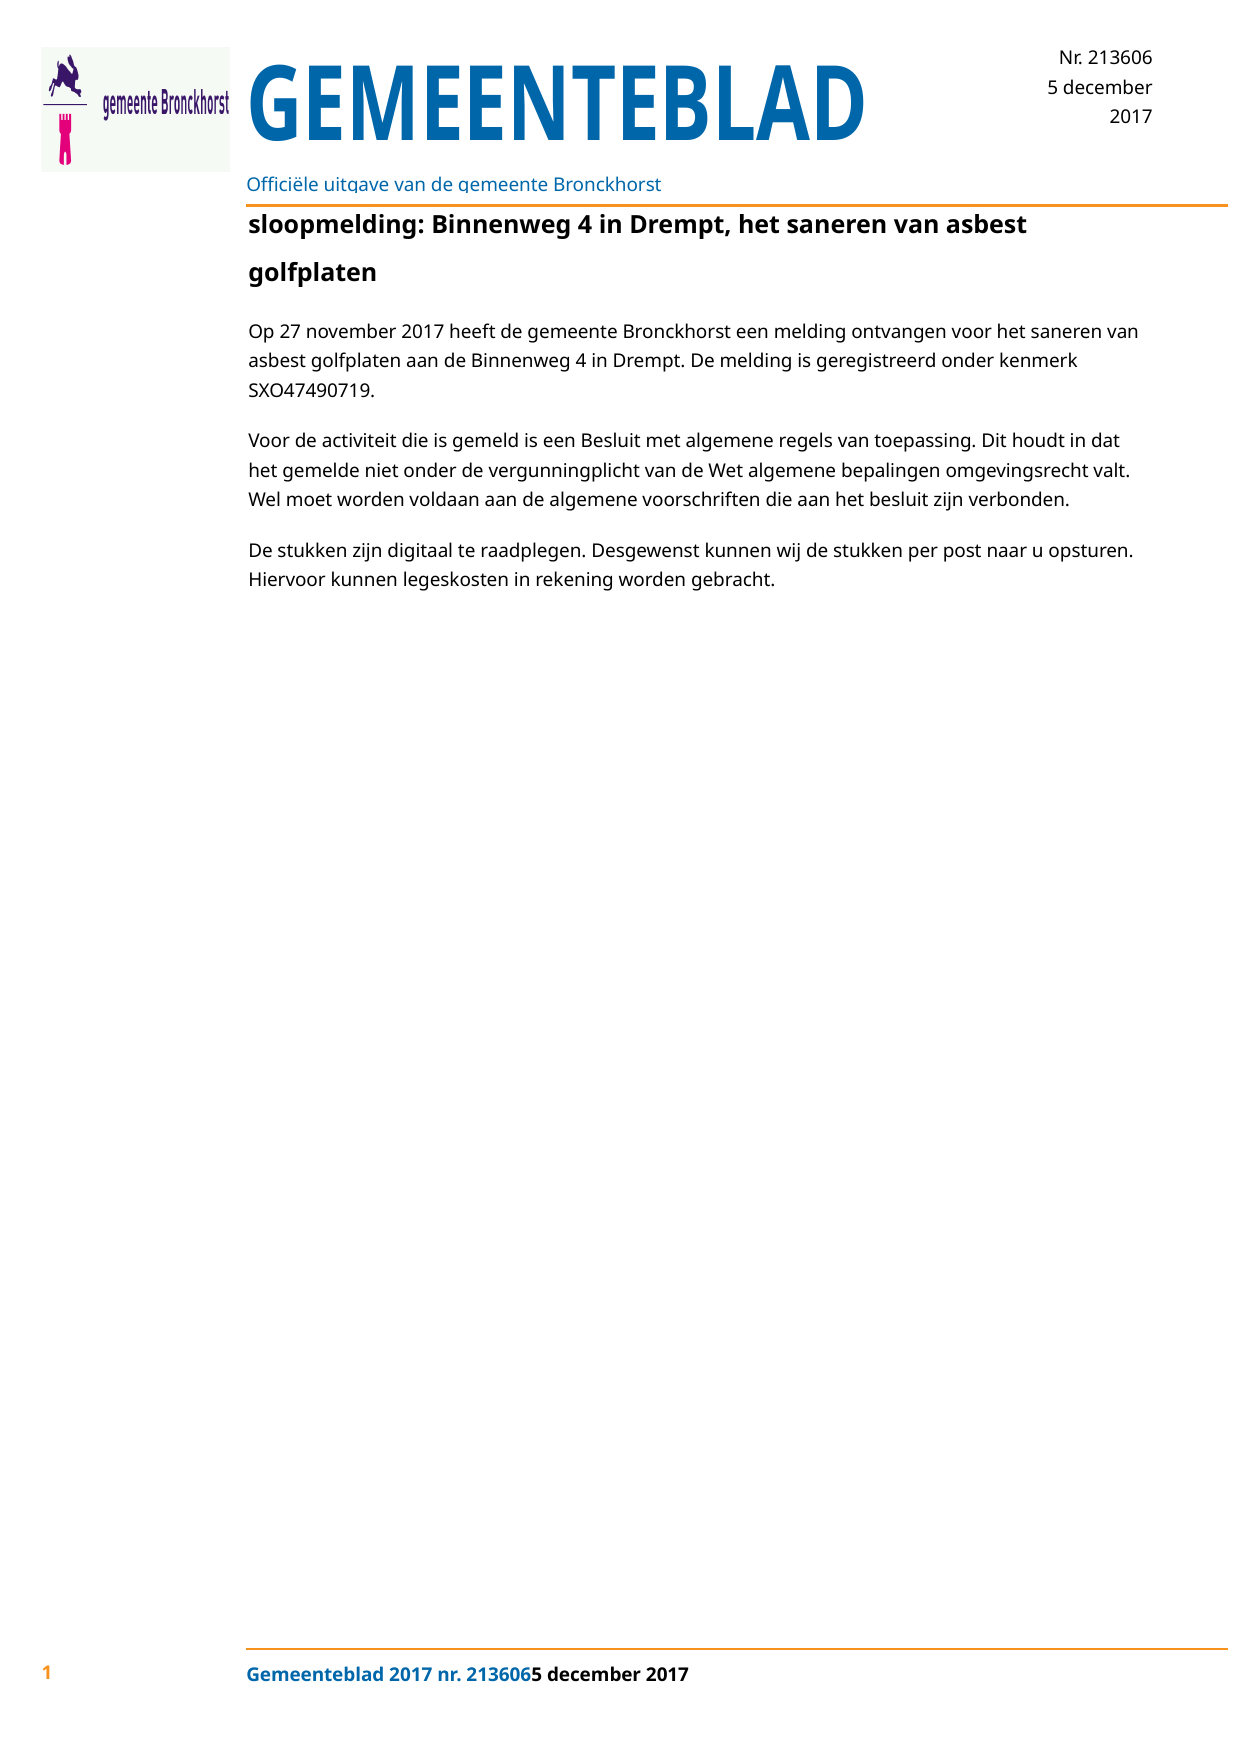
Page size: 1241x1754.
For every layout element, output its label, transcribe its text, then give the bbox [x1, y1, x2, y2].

text De stukken zijn digitaal te raadplegen. Desgewenst kunnen wij de stukken per post naar u opsturen. Hiervoor kunnen legeskosten in rekening worden gebracht. [248, 537, 1152, 592]
text Op 27 november 2017 heeft de gemeente Bronckhorst een melding ontvangen voor het saneren van asbest golfplaten aan de Binnenweg 4 in Drempt. De melding is geregistreerd onder kenmerk SXO47490719. [248, 318, 1152, 403]
text Voor de activiteit die is gemeld is een Besluit met algemene regels van toepassing. Dit houdt in dat het gemelde niet onder de vergunningplicht van de Wet algemene bepalingen omgevingsrecht valt. Wel moet worden voldaan aan de algemene voorschriften die aan het besluit zijn verbonden. [248, 427, 1152, 512]
text sloopmelding: Binnenweg 4 in Drempt, het saneren van asbest golfplaten [248, 207, 1152, 288]
picture [41, 47, 231, 172]
